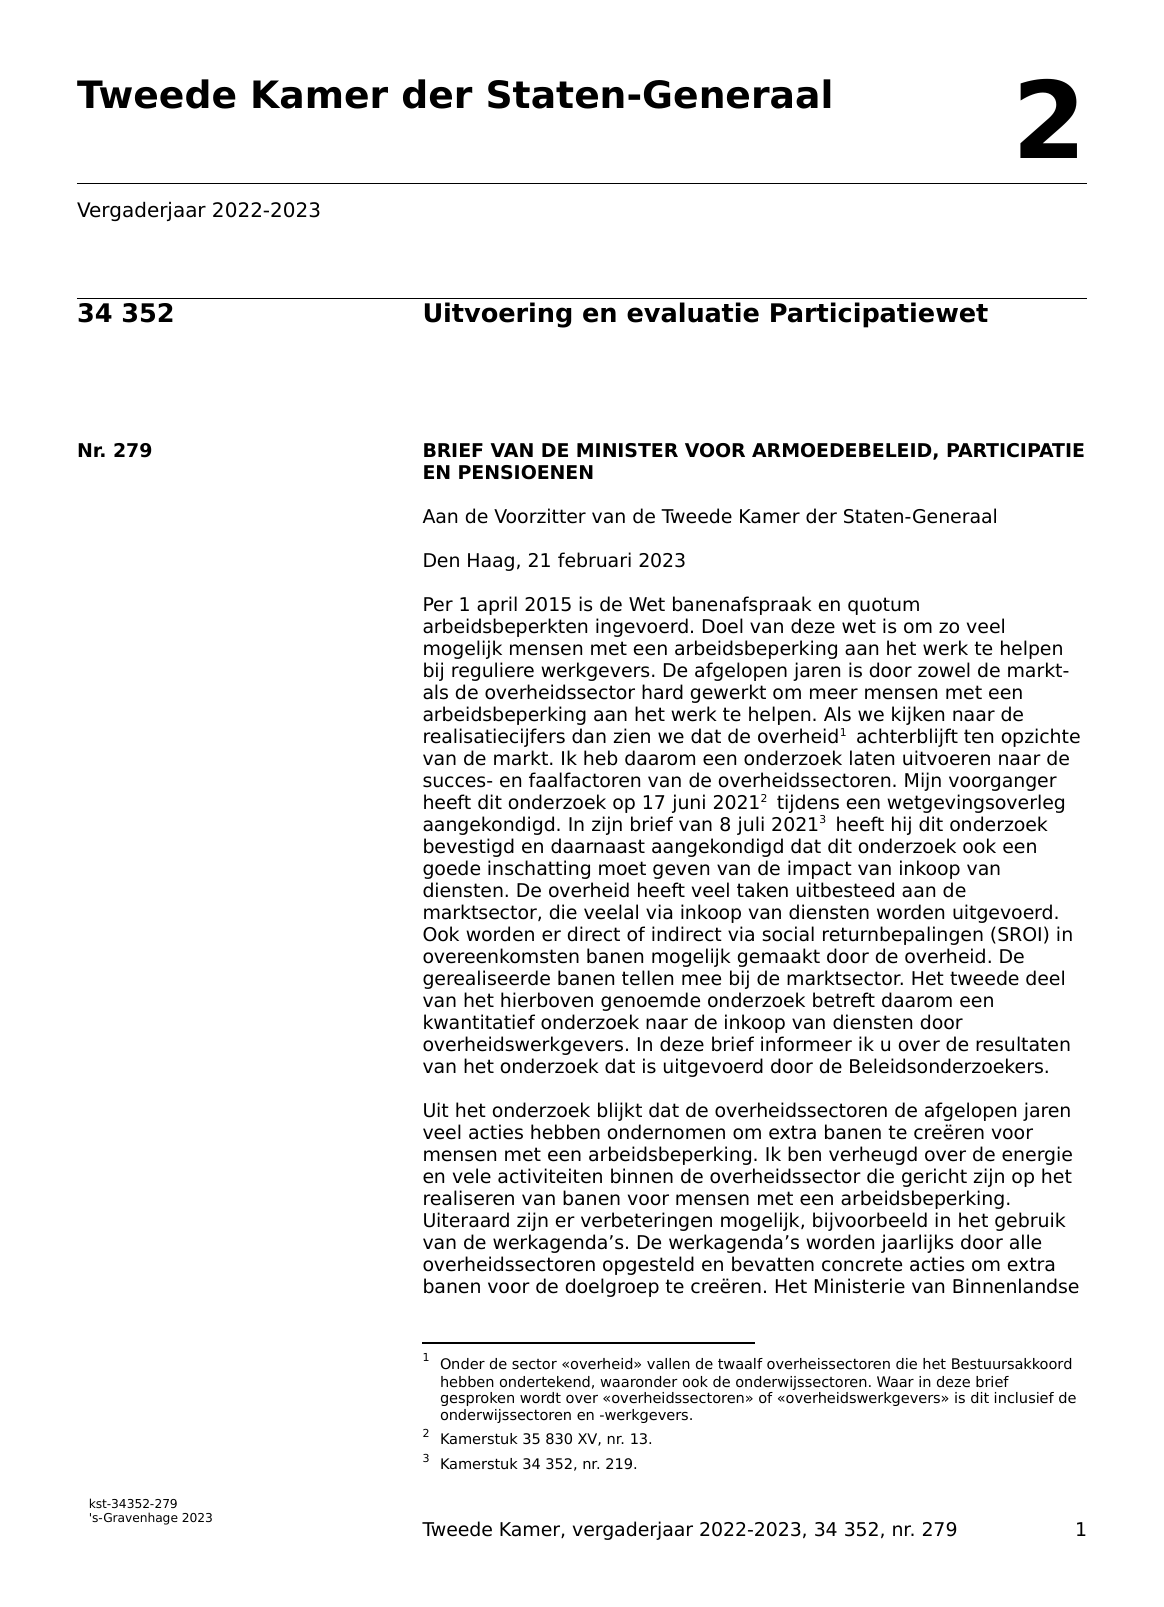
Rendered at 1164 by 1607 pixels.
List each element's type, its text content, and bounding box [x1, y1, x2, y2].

table_header 2 [886, 59, 1087, 183]
text Den Haag, 21 februari 2023 [422, 550, 1087, 572]
text Uit het onderzoek blijkt dat de overheidssectoren de afgelopen jaren veel acties hebben ondernomen om extra banen te creëren voor mensen met een arbeidsbeperking. Ik ben verheugd over de energie en vele activiteiten binnen de overheidssector die gericht zijn op het realiseren van banen voor mensen met een arbeidsbeperking. Uiteraard zijn er verbeteringen mogelijk, bijvoorbeeld in het gebruik van de werkagenda’s. De werkagenda’s worden jaarlijks door alle overheidssectoren opgesteld en bevatten concrete acties om extra banen voor de doelgroep te creëren. Het Ministerie van Binnenlandse [422, 1100, 1087, 1298]
table_header Tweede Kamer der Staten-Generaal [77, 59, 886, 183]
text Onder de sector «overheid» vallen de twaalf overheissectoren die het Bestuursakkoord hebben ondertekend, waaronder ook de onderwijssectoren. Waar in deze brief gesproken wordt over «overheidssectoren» of «overheidswerkgevers» is dit inclusief de onderwijssectoren en -werkgevers. [422, 1352, 1087, 1424]
text Kamerstuk 35 830 XV, nr. 13. [422, 1427, 1087, 1449]
subtitle Nr. 279 BRIEF VAN DE MINISTER VOOR ARMOEDEBELEID, PARTICIPATIE EN PENSIOENEN [77, 440, 1087, 484]
table_cell Vergaderjaar 2022-2023 [77, 184, 1087, 298]
subtitle 34 352 Uitvoering en evaluatie Participatiewet [77, 299, 1087, 329]
text 's-Gravenhage 2023 [88, 1511, 323, 1525]
text Aan de Voorzitter van de Tweede Kamer der Staten-Generaal [422, 506, 1087, 528]
text kst-34352-279 [88, 1497, 323, 1511]
text Kamerstuk 34 352, nr. 219. [422, 1452, 1087, 1474]
text Per 1 april 2015 is de Wet banenafspraak en quotum arbeidsbeperkten ingevoerd. Doel van deze wet is om zo veel mogelijk mensen met een arbeidsbeperking aan het werk te helpen bij reguliere werkgevers. De afgelopen jaren is door zowel de markt- als de overheidssector hard gewerkt om meer mensen met een arbeidsbeperking aan het werk te helpen. Als we kijken naar de realisatiecijfers dan zien we dat de overheid achterblijft ten opzichte van de markt. Ik heb daarom een onderzoek laten uitvoeren naar de succes- en faalfactoren van de overheidssectoren. Mijn voorganger heeft dit onderzoek op 17 juni 2021 tijdens een wetgevingsoverleg aangekondigd. In zijn brief van 8 juli 2021 heeft hij dit onderzoek bevestigd en daarnaast aangekondigd dat dit onderzoek ook een goede inschatting moet geven van de impact van inkoop van diensten. De overheid heeft veel taken uitbesteed aan de marktsector, die veelal via inkoop van diensten worden uitgevoerd. Ook worden er direct of indirect via social returnbepalingen (SROI) in overeenkomsten banen mogelijk gemaakt door de overheid. De gerealiseerde banen tellen mee bij de marktsector. Het tweede deel van het hierboven genoemde onderzoek betreft daarom een kwantitatief onderzoek naar de inkoop van diensten door overheidswerkgevers. In deze brief informeer ik u over de resultaten van het onderzoek dat is uitgevoerd door de Beleidsonderzoekers. [422, 594, 1087, 1078]
